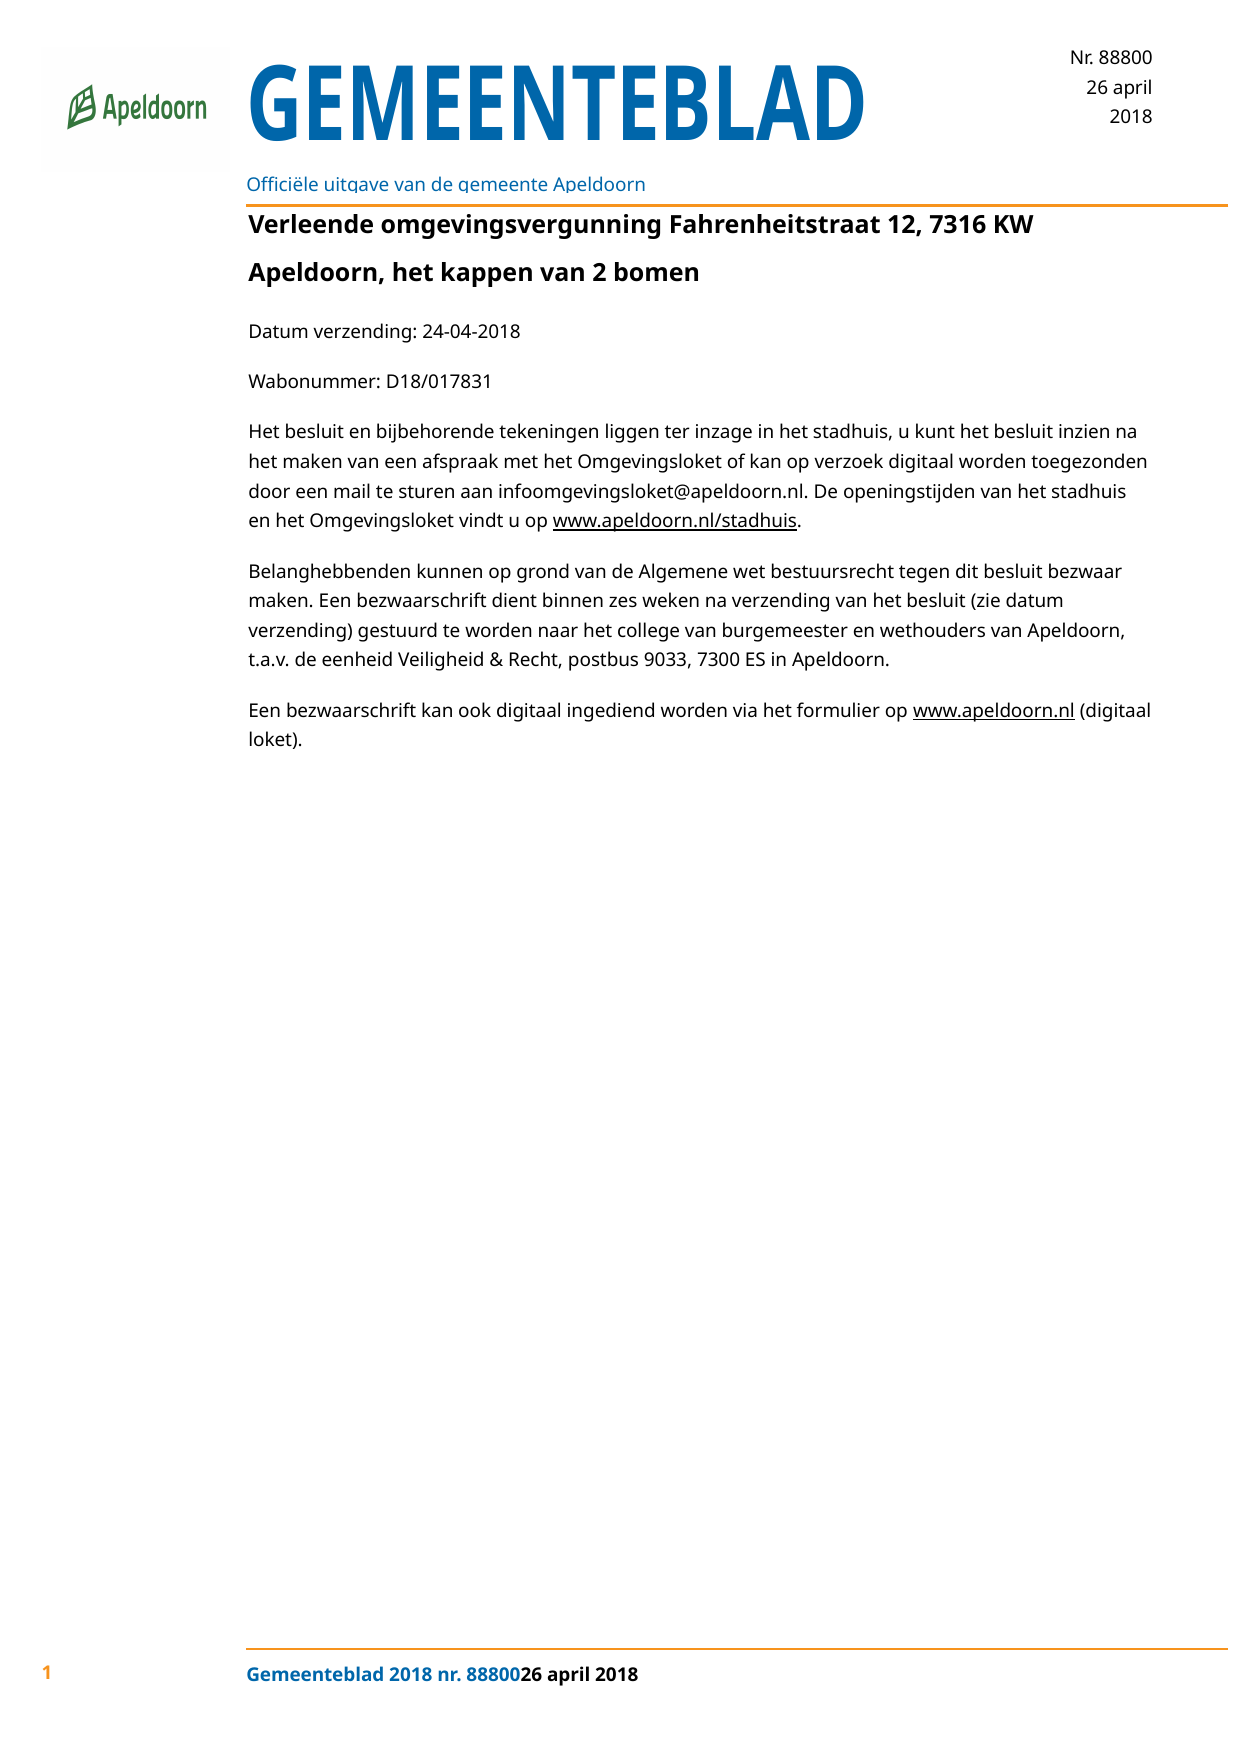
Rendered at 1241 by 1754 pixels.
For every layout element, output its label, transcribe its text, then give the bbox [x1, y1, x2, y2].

text Datum verzending: 24-04-2018 [248, 318, 1152, 344]
text Wabonummer: D18/017831 [248, 368, 1152, 394]
text Een bezwaarschrift kan ook digitaal ingediend worden via het formulier op www.apeldoorn.nl (digitaal loket). [248, 697, 1152, 752]
text Verleende omgevingsvergunning Fahrenheitstraat 12, 7316 KW Apeldoorn, het kappen van 2 bomen [248, 207, 1152, 288]
text Belanghebbenden kunnen op grond van de Algemene wet bestuursrecht tegen dit besluit bezwaar maken. Een bezwaarschrift dient binnen zes weken na verzending van het besluit (zie datum verzending) gestuurd te worden naar het college van burgemeester en wethouders van Apeldoorn, t.a.v. de eenheid Veiligheid & Recht, postbus 9033, 7300 ES in Apeldoorn. [248, 558, 1152, 672]
text Het besluit en bijbehorende tekeningen liggen ter inzage in het stadhuis, u kunt het besluit inzien na het maken van een afspraak met het Omgevingsloket of kan op verzoek digitaal worden toegezonden door een mail te sturen aan infoomgevingsloket@apeldoorn.nl. De openingstijden van het stadhuis en het Omgevingsloket vindt u op www.apeldoorn.nl/stadhuis. [248, 419, 1152, 533]
picture [41, 47, 231, 172]
